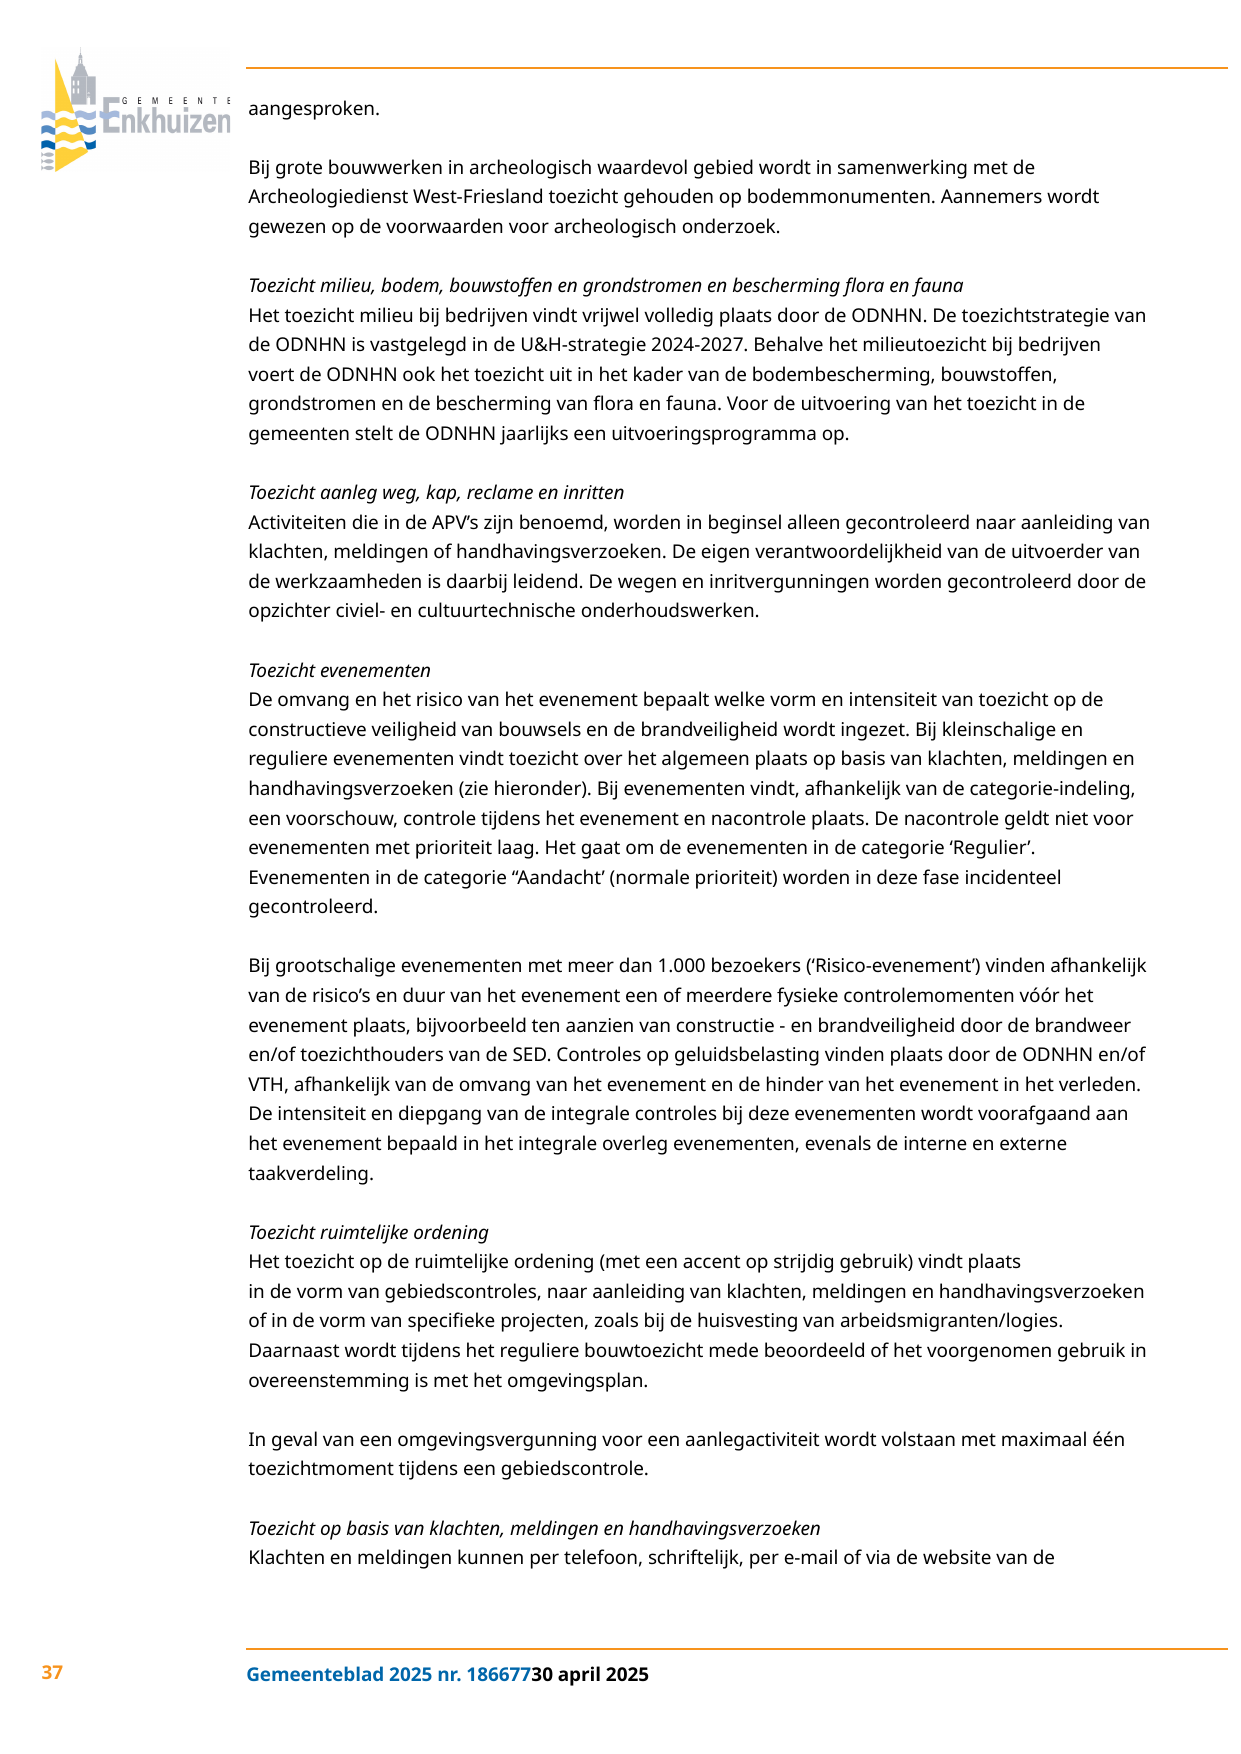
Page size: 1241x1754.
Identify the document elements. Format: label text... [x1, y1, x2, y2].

text Bij grote bouwwerken in archeologisch waardevol gebied wordt in samenwerking met de Archeologiedienst West-Friesland toezicht gehouden op bodemmonumenten. Aannemers wordt gewezen op de voorwaarden voor archeologisch onderzoek. [248, 154, 1152, 239]
text Het toezicht op de ruimtelijke ordening (met een accent op strijdig gebruik) vindt plaats [248, 1248, 1152, 1274]
text Bij grootschalige evenementen met meer dan 1.000 bezoekers (‘Risico-evenement’) vinden afhankelijk van de risico’s en duur van het evenement een of meerdere fysieke controlemomenten vóór het evenement plaats, bijvoorbeeld ten aanzien van constructie - en brandveiligheid door de brandweer en/of toezichthouders van de SED. Controles op geluidsbelasting vinden plaats door de ODNHN en/of VTH, afhankelijk van de omvang van het evenement en de hinder van het evenement in het verleden. De intensiteit en diepgang van de integrale controles bij deze evenementen wordt voorafgaand aan het evenement bepaald in het integrale overleg evenementen, evenals de interne en externe taakverdeling. [248, 953, 1152, 1186]
text Activiteiten die in de APV’s zijn benoemd, worden in beginsel alleen gecontroleerd naar aanleiding van klachten, meldingen of handhavingsverzoeken. De eigen verantwoordelijkheid van de uitvoerder van de werkzaamheden is daarbij leidend. De wegen en inritvergunningen worden gecontroleerd door de opzichter civiel- en cultuurtechnische onderhoudswerken. [248, 509, 1152, 623]
text Het toezicht milieu bij bedrijven vindt vrijwel volledig plaats door de ODNHN. De toezichtstrategie van de ODNHN is vastgelegd in de U&H-strategie 2024-2027. Behalve het milieutoezicht bij bedrijven voert de ODNHN ook het toezicht uit in het kader van de bodembescherming, bouwstoffen, grondstromen en de bescherming van flora en fauna. Voor de uitvoering van het toezicht in de gemeenten stelt de ODNHN jaarlijks een uitvoeringsprogramma op. [248, 302, 1152, 446]
text Toezicht op basis van klachten, meldingen en handhavingsverzoeken [248, 1515, 1152, 1541]
text Klachten en meldingen kunnen per telefoon, schriftelijk, per e-mail of via de website van de [248, 1544, 1152, 1570]
text In geval van een omgevingsvergunning voor een aanlegactiviteit wordt volstaan met maximaal één toezichtmoment tijdens een gebiedscontrole. [248, 1426, 1152, 1481]
text Toezicht evenementen [248, 657, 1152, 683]
picture [41, 47, 231, 172]
text Toezicht aanleg weg, kap, reclame en inritten [248, 479, 1152, 505]
text Toezicht ruimtelijke ordening [248, 1219, 1152, 1245]
text in de vorm van gebiedscontroles, naar aanleiding van klachten, meldingen en handhavingsverzoeken of in de vorm van specifieke projecten, zoals bij de huisvesting van arbeidsmigranten/logies. Daarnaast wordt tijdens het reguliere bouwtoezicht mede beoordeeld of het voorgenomen gebruik in overeenstemming is met het omgevingsplan. [248, 1278, 1152, 1393]
text De omvang en het risico van het evenement bepaalt welke vorm en intensiteit van toezicht op de constructieve veiligheid van bouwsels en de brandveiligheid wordt ingezet. Bij kleinschalige en reguliere evenementen vindt toezicht over het algemeen plaats op basis van klachten, meldingen en handhavingsverzoeken (zie hieronder). Bij evenementen vindt, afhankelijk van de categorie-indeling, een voorschouw, controle tijdens het evenement en nacontrole plaats. De nacontrole geldt niet voor evenementen met prioriteit laag. Het gaat om de evenementen in de categorie ‘Regulier’. Evenementen in de categorie “Aandacht’ (normale prioriteit) worden in deze fase incidenteel gecontroleerd. [248, 686, 1152, 919]
text Toezicht milieu, bodem, bouwstoffen en grondstromen en bescherming flora en fauna [248, 272, 1152, 298]
text aangesproken. [248, 95, 1152, 121]
